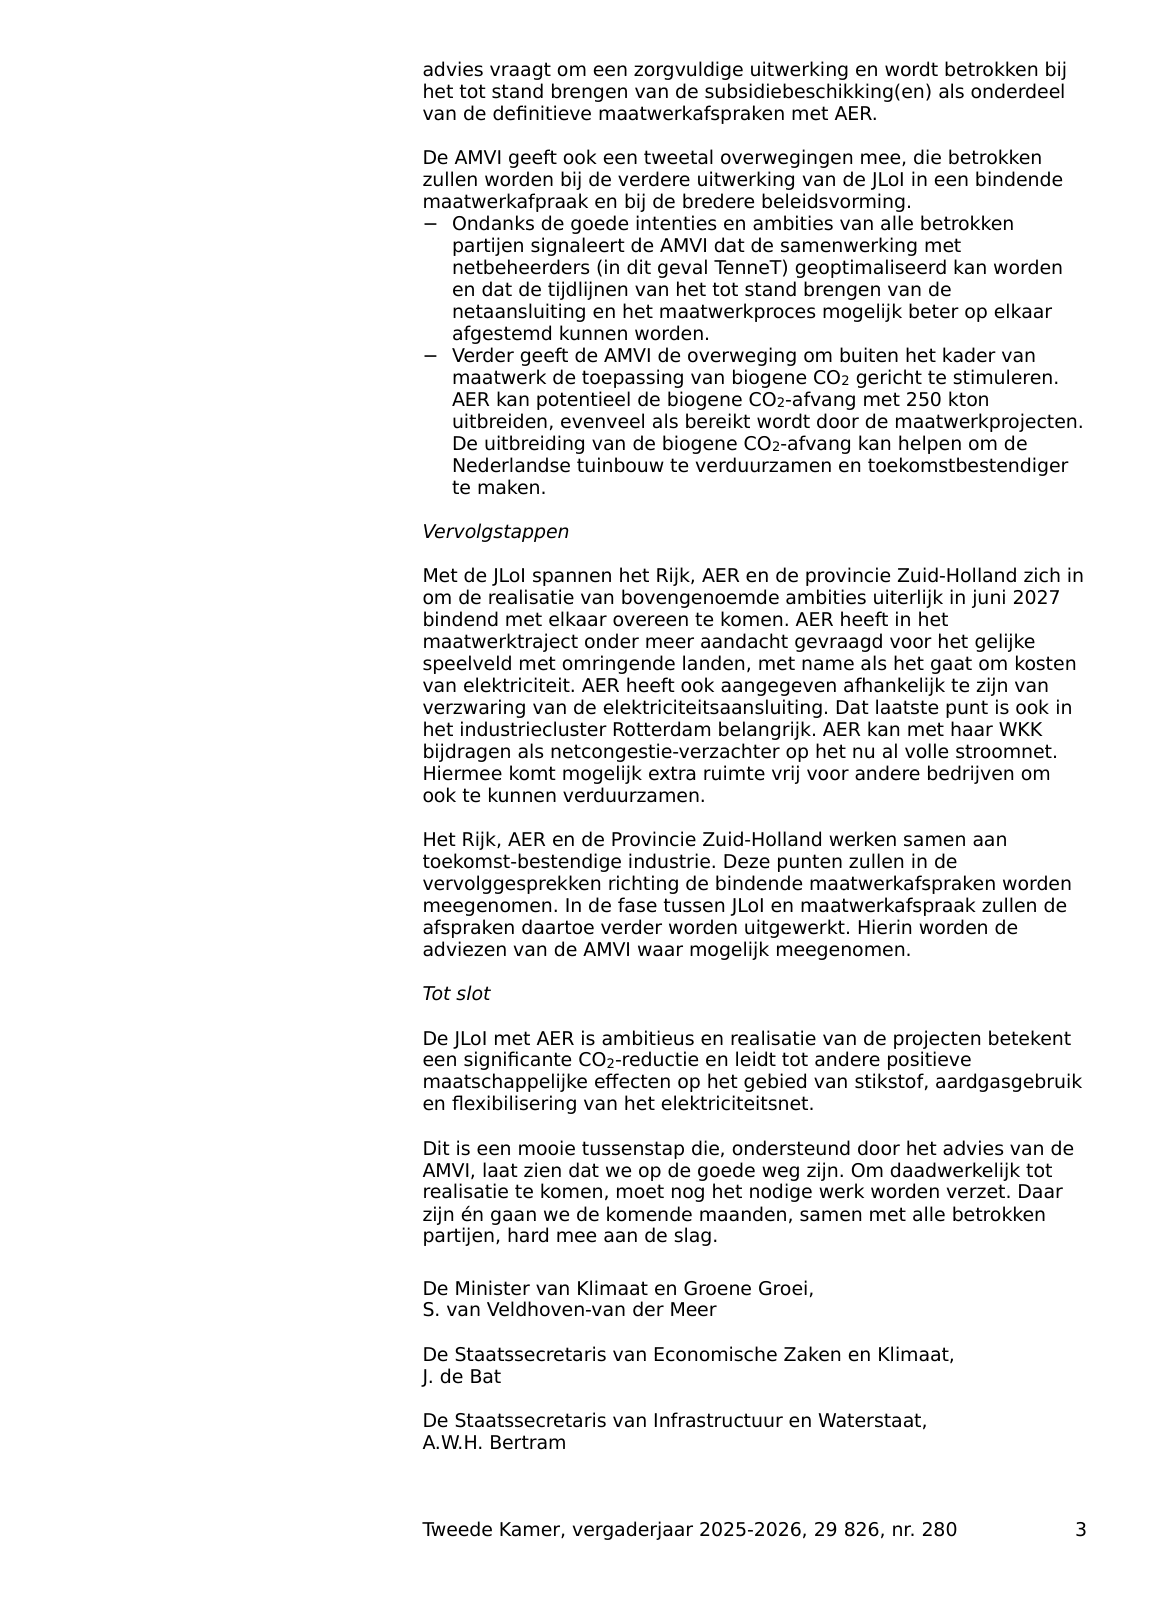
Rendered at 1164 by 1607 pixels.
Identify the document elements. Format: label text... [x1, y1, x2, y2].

text Met de JLoI spannen het Rijk, AER en de provincie Zuid-Holland zich in om de realisatie van bovengenoemde ambities uiterlijk in juni 2027 bindend met elkaar overeen te komen. AER heeft in het maatwerktraject onder meer aandacht gevraagd voor het gelijke speelveld met omringende landen, met name als het gaat om kosten van elektriciteit. AER heeft ook aangegeven afhankelijk te zijn van verzwaring van de elektriciteitsaansluiting. Dat laatste punt is ook in het industriecluster Rotterdam belangrijk. AER kan met haar WKK bijdragen als netcongestie-verzachter op het nu al volle stroomnet. Hiermee komt mogelijk extra ruimte vrij voor andere bedrijven om ook te kunnen verduurzamen. [422, 565, 1087, 807]
subtitle Vervolgstappen [422, 521, 1087, 543]
text − Ondanks de goede intenties en ambities van alle betrokken partijen signaleert de AMVI dat de samenwerking met netbeheerders (in dit geval TenneT) geoptimaliseerd kan worden en dat de tijdlijnen van het tot stand brengen van de netaansluiting en het maatwerkproces mogelijk beter op elkaar afgestemd kunnen worden. [422, 213, 1087, 345]
text advies vraagt om een zorgvuldige uitwerking en wordt betrokken bij het tot stand brengen van de subsidiebeschikking(en) als onderdeel van de definitieve maatwerkafspraken met AER. [422, 59, 1087, 125]
text Het Rijk, AER en de Provincie Zuid-Holland werken samen aan toekomst-bestendige industrie. Deze punten zullen in de vervolggesprekken richting de bindende maatwerkafspraken worden meegenomen. In de fase tussen JLoI en maatwerkafspraak zullen de afspraken daartoe verder worden uitgewerkt. Hierin worden de adviezen van de AMVI waar mogelijk meegenomen. [422, 829, 1087, 961]
text Dit is een mooie tussenstap die, ondersteund door het advies van de AMVI, laat zien dat we op de goede weg zijn. Om daadwerkelijk tot realisatie te komen, moet nog het nodige werk worden verzet. Daar zijn én gaan we de komende maanden, samen met alle betrokken partijen, hard mee aan de slag. [422, 1137, 1087, 1247]
text − Verder geeft de AMVI de overweging om buiten het kader van maatwerk de toepassing van biogene CO2 gericht te stimuleren. AER kan potentieel de biogene CO2-afvang met 250 kton uitbreiden, evenveel als bereikt wordt door de maatwerkprojecten. De uitbreiding van de biogene CO2-afvang kan helpen om de Nederlandse tuinbouw te verduurzamen en toekomstbestendiger te maken. [422, 345, 1087, 499]
text De Staatssecretaris van Infrastructuur en Waterstaat, A.W.H. Bertram [422, 1410, 1087, 1454]
text De AMVI geeft ook een tweetal overwegingen mee, die betrokken zullen worden bij de verdere uitwerking van de JLoI in een bindende maatwerkafpraak en bij de bredere beleidsvorming. [422, 147, 1087, 213]
text De JLoI met AER is ambitieus en realisatie van de projecten betekent een significante CO2-reductie en leidt tot andere positieve maatschappelijke effecten op het gebied van stikstof, aardgasgebruik en flexibilisering van het elektriciteitsnet. [422, 1027, 1087, 1115]
text De Minister van Klimaat en Groene Groei, S. van Veldhoven-van der Meer [422, 1277, 1087, 1321]
text De Staatssecretaris van Economische Zaken en Klimaat, J. de Bat [422, 1343, 1087, 1387]
subtitle Tot slot [422, 983, 1087, 1005]
